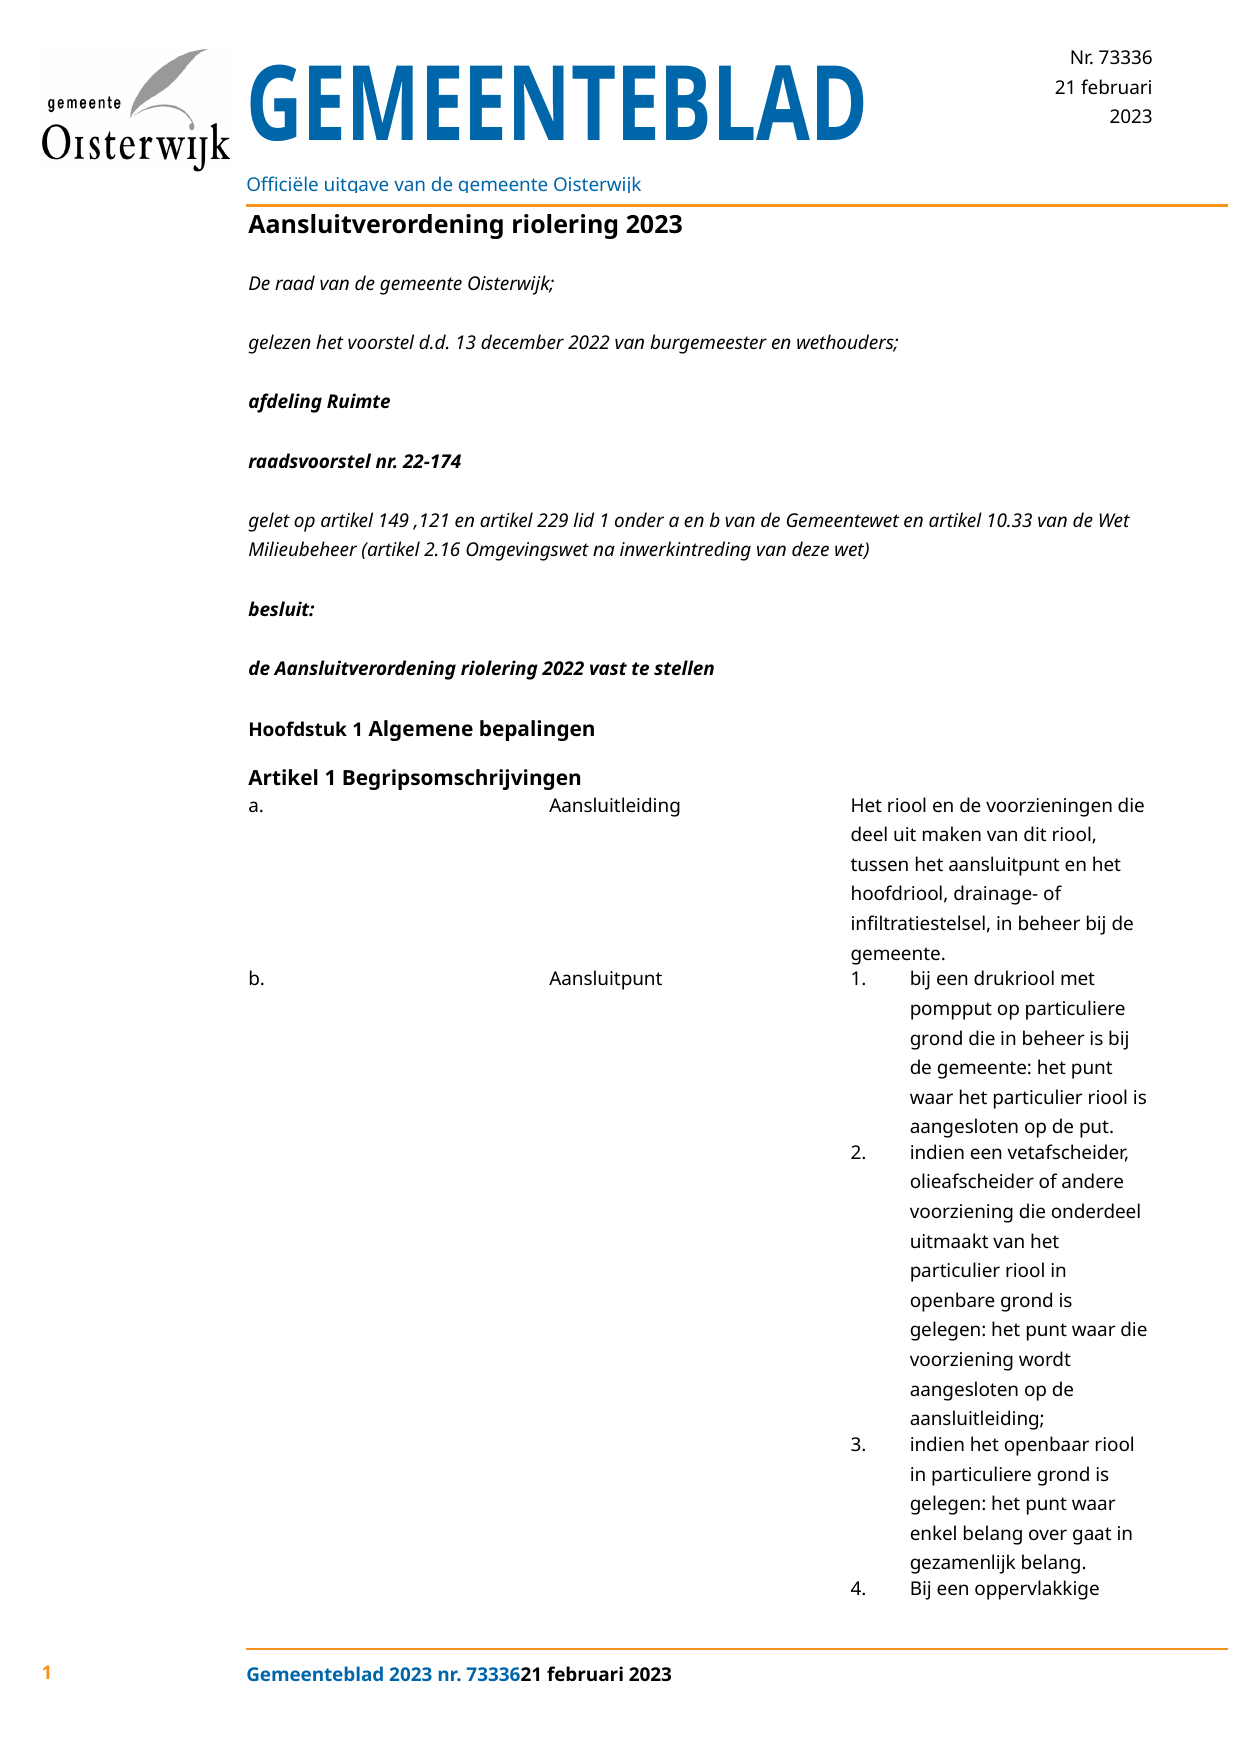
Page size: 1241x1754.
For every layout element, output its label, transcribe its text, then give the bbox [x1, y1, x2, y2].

table_cell [248, 1575, 549, 1601]
table_cell [549, 1139, 850, 1431]
text afdeling Ruimte [248, 389, 1152, 414]
text besluit: [248, 596, 1152, 621]
table_cell indien het openbaar riool in particuliere grond is gelegen: het punt waar enkel belang over gaat in gezamenlijk belang. [850, 1431, 1152, 1575]
table_cell [248, 1431, 549, 1575]
table_cell b. [248, 966, 549, 1139]
table_header Het riool en de voorzieningen die deel uit maken van dit riool, tussen het aansluitpunt en het hoofdriool, drainage- of infiltratiestelsel, in beheer bij de gemeente. [850, 792, 1152, 966]
text raadsvoorstel nr. 22-174 [248, 448, 1152, 473]
text gelet op artikel 149 ,121 en artikel 229 lid 1 onder a en b van de Gemeentewet en artikel 10.33 van de Wet Milieubeheer (artikel 2.16 Omgevingswet na inwerkintreding van deze wet) [248, 507, 1152, 562]
table_header Aansluitleiding [549, 792, 850, 966]
text Aansluitverordening riolering 2023 [248, 207, 1152, 241]
text De raad van de gemeente Oisterwijk; [248, 270, 1152, 296]
picture [41, 47, 231, 172]
text Artikel 1 Begripsomschrijvingen [248, 763, 1152, 792]
text Hoofdstuk 1 Algemene bepalingen [248, 714, 1152, 742]
table_cell [549, 1431, 850, 1575]
table_cell indien een vetafscheider, olieafscheider of andere voorziening die onderdeel uitmaakt van het particulier riool in openbare grond is gelegen: het punt waar die voorziening wordt aangesloten op de aansluitleiding; [850, 1139, 1152, 1431]
table_header a. [248, 792, 549, 966]
table_cell Bij een oppervlakkige [850, 1575, 1152, 1601]
text gelezen het voorstel d.d. 13 december 2022 van burgemeester en wethouders; [248, 329, 1152, 355]
table_cell [248, 1139, 549, 1431]
table_cell bij een drukriool met pompput op particuliere grond die in beheer is bij de gemeente: het punt waar het particulier riool is aangesloten op de put. [850, 966, 1152, 1139]
table_cell [549, 1575, 850, 1601]
table_cell Aansluitpunt [549, 966, 850, 1139]
text de Aansluitverordening riolering 2022 vast te stellen [248, 655, 1152, 681]
